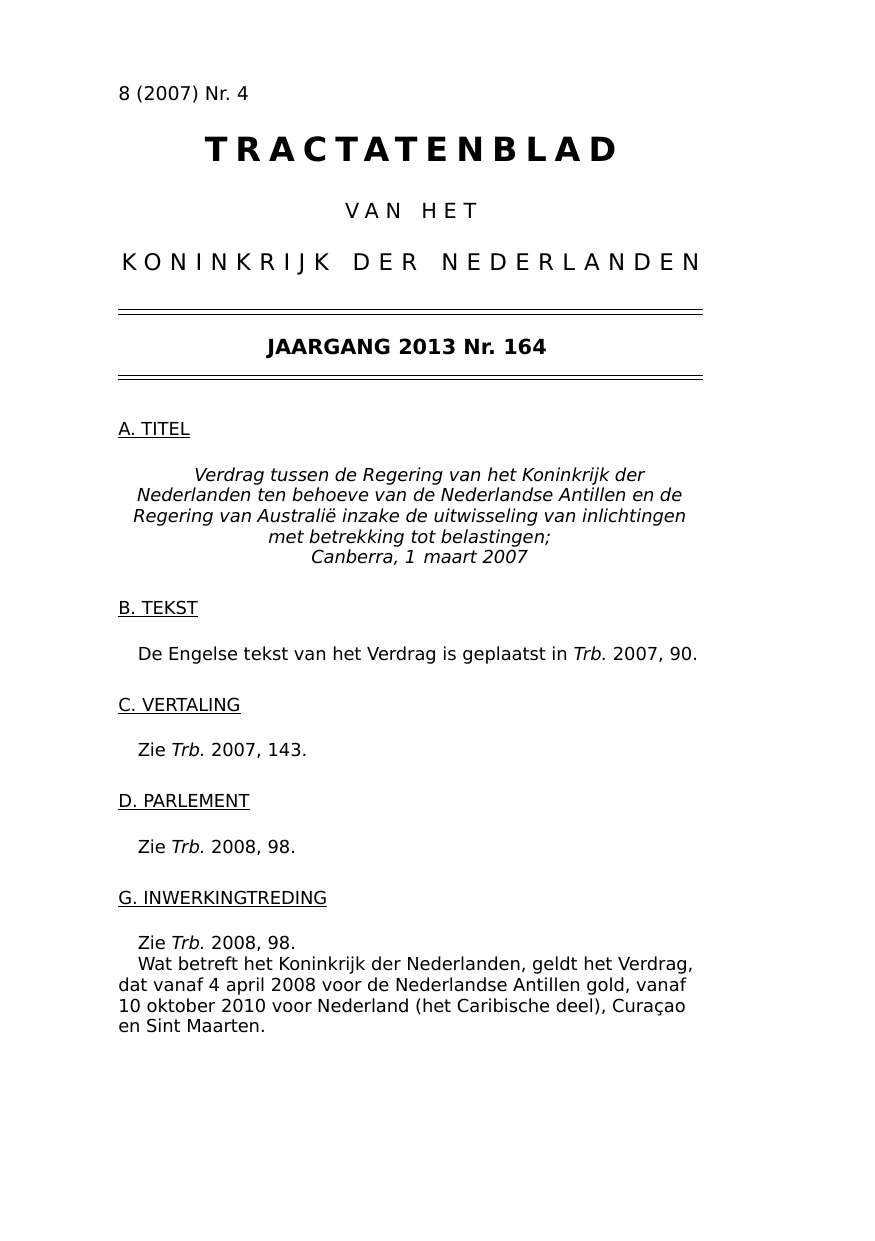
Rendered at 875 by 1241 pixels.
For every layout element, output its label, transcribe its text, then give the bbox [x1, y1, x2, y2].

subtitle C. VERTALING [118, 694, 703, 715]
text Verdrag tussen de Regering van het Koninkrijk der Nederlanden ten behoeve van de Nederlandse Antillen en de Regering van Australië inzake de uitwisseling van inlichtingen met betrekking tot belastingen; [118, 464, 703, 547]
text Zie Trb. 2007, 143. [118, 740, 703, 761]
text Zie Trb. 2008, 98. [118, 933, 703, 954]
subtitle B. TEKST [118, 598, 703, 619]
text JAARGANG 2013 Nr. 164 [118, 335, 703, 359]
text Wat betreft het Koninkrijk der Nederlanden, geldt het Verdrag, dat vanaf 4 april 2008 voor de Nederlandse Antillen gold, vanaf 10 oktober 2010 voor Nederland (het Caribische deel), Curaçao en Sint Maarten. [118, 954, 703, 1037]
text TRACTATENBLAD [118, 130, 703, 169]
text 8 (2007) Nr. 4 [118, 83, 703, 105]
subtitle G. INWERKINGTREDING [118, 887, 703, 908]
text De Engelse tekst van het Verdrag is geplaatst in Trb. 2007, 90. [118, 644, 703, 664]
text Zie Trb. 2008, 98. [118, 837, 703, 857]
text VAN HET [118, 199, 703, 223]
subtitle D. PARLEMENT [118, 791, 703, 812]
text Canberra, 1 maart 2007 [118, 547, 703, 568]
text KONINKRIJK DER NEDERLANDEN [118, 249, 703, 276]
subtitle A. TITEL [118, 419, 703, 439]
